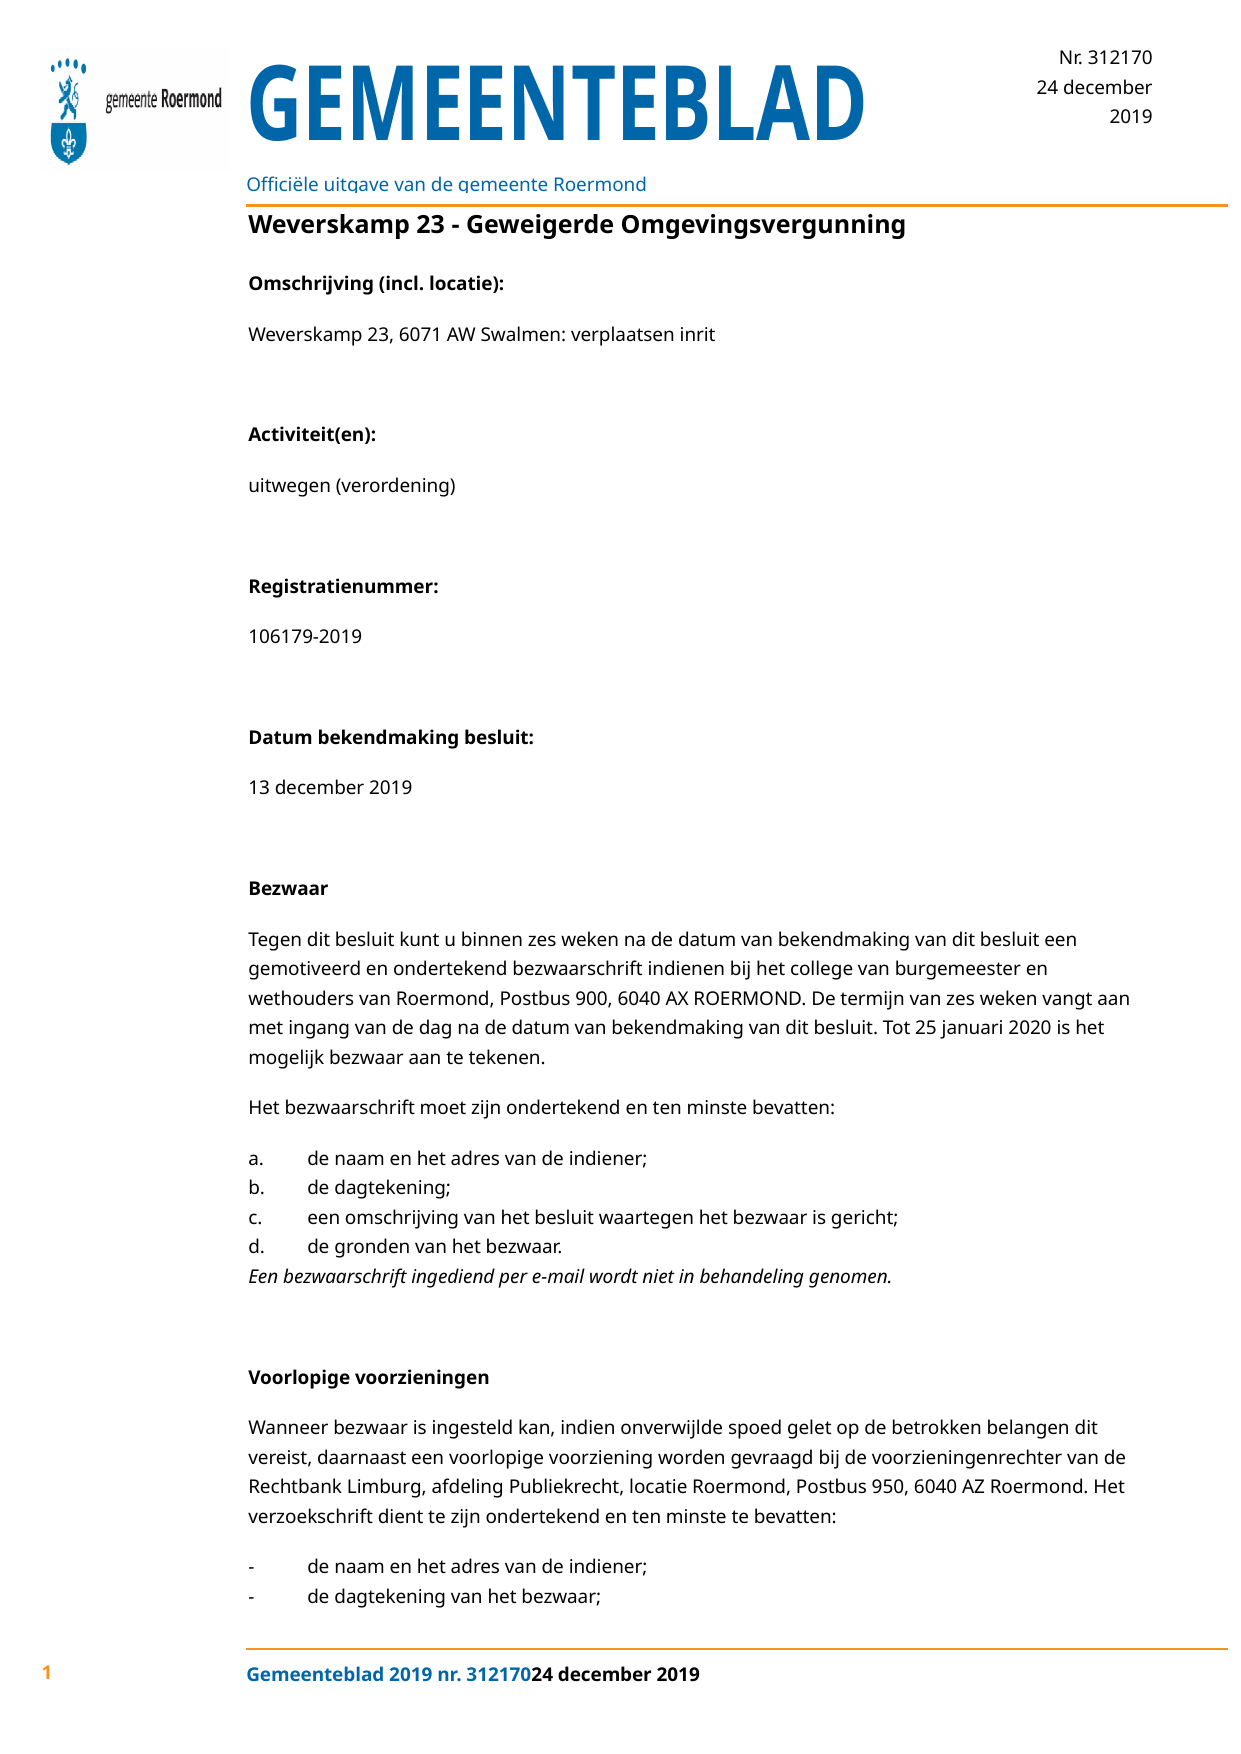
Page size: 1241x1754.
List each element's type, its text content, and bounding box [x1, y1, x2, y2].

text Tegen dit besluit kunt u binnen zes weken na de datum van bekendmaking van dit besluit een gemotiveerd en ondertekend bezwaarschrift indienen bij het college van burgemeester en wethouders van Roermond, Postbus 900, 6040 AX ROERMOND. De termijn van zes weken vangt aan met ingang van de dag na de datum van bekendmaking van dit besluit. Tot 25 januari 2020 is het mogelijk bezwaar aan te tekenen. [248, 926, 1152, 1070]
text 13 december 2019 [248, 774, 1152, 800]
text Registratienummer: [248, 573, 1152, 598]
list de naam en het adres van de indiener; [248, 1554, 1152, 1579]
list de naam en het adres van de indiener; [248, 1145, 1152, 1171]
text Voorlopige voorzieningen [248, 1364, 1152, 1390]
text Weverskamp 23, 6071 AW Swalmen: verplaatsen inrit [248, 321, 1152, 346]
list de gronden van het bezwaar. [248, 1234, 1152, 1259]
text Bezwaar [248, 875, 1152, 901]
list een omschrijving van het besluit waartegen het bezwaar is gericht; [248, 1204, 1152, 1230]
text Omschrijving (incl. locatie): [248, 270, 1152, 296]
list de dagtekening; [248, 1174, 1152, 1200]
picture [41, 47, 231, 172]
list de dagtekening van het bezwaar; [248, 1583, 1152, 1609]
text Datum bekendmaking besluit: [248, 724, 1152, 750]
text uitwegen (verordening) [248, 472, 1152, 498]
text Wanneer bezwaar is ingesteld kan, indien onverwijlde spoed gelet op de betrokken belangen dit vereist, daarnaast een voorlopige voorziening worden gevraagd bij de voorzieningenrechter van de Rechtbank Limburg, afdeling Publiekrecht, locatie Roermond, Postbus 950, 6040 AZ Roermond. Het verzoekschrift dient te zijn ondertekend en ten minste te bevatten: [248, 1414, 1152, 1529]
text 106179-2019 [248, 623, 1152, 649]
text Een bezwaarschrift ingediend per e-mail wordt niet in behandeling genomen. [248, 1263, 1152, 1289]
text Activiteit(en): [248, 422, 1152, 447]
text Het bezwaarschrift moet zijn ondertekend en ten minste bevatten: [248, 1094, 1152, 1120]
text Weverskamp 23 - Geweigerde Omgevingsvergunning [248, 207, 1152, 241]
